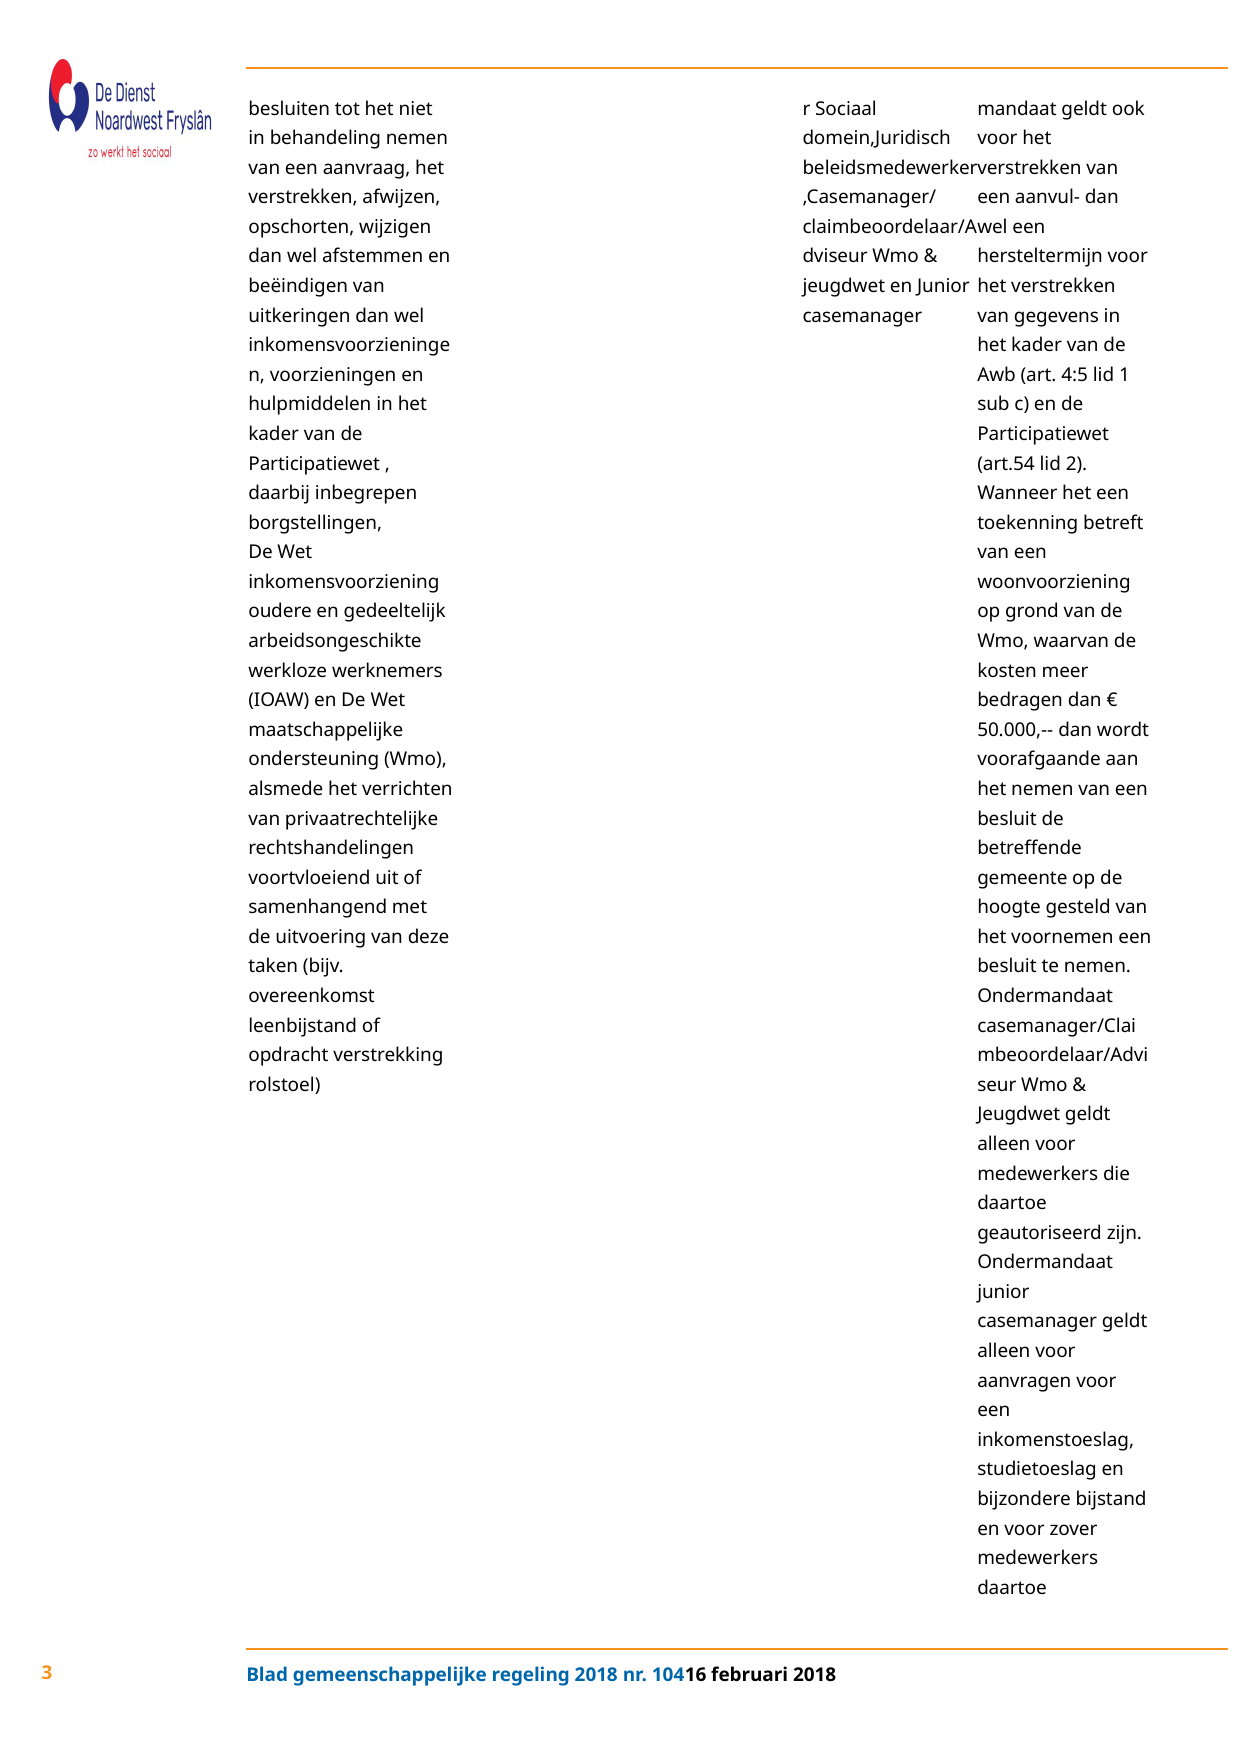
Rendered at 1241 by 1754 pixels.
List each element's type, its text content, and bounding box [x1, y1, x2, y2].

table_cell [628, 95, 802, 1600]
picture [41, 47, 231, 172]
table_cell besluiten tot het niet in behandeling nemen van een aanvraag, het verstrekken, afwijzen, opschorten, wijzigen dan wel afstemmen en beëindigen van uitkeringen dan wel inkomensvoorzieningen, voorzieningen en hulpmiddelen in het kader van de Participatiewet , daarbij inbegrepen borgstellingen, De Wet inkomensvoorziening oudere en gedeeltelijk arbeidsongeschikte werkloze werknemers (IOAW) en De Wet maatschappelijke ondersteuning (Wmo), alsmede het verrichten van privaatrechtelijke rechtshandelingen voortvloeiend uit of samenhangend met de uitvoering van deze taken (bijv. overeenkomst leenbijstand of opdracht verstrekking rolstoel) [248, 95, 453, 1600]
table_cell mandaat geldt ook voor het verstrekken van een aanvul- dan wel een hersteltermijn voor het verstrekken van gegevens in het kader van de Awb (art. 4:5 lid 1 sub c) en de Participatiewet (art.54 lid 2). Wanneer het een toekenning betreft van een woonvoorziening op grond van de Wmo, waarvan de kosten meer bedragen dan € 50.000,-- dan wordt voorafgaande aan het nemen van een besluit de betreffende gemeente op de hoogte gesteld van het voornemen een besluit te nemen. Ondermandaat casemanager/Claimbeoordelaar/Adviseur Wmo & Jeugdwet geldt alleen voor medewerkers die daartoe geautoriseerd zijn. Ondermandaat junior casemanager geldt alleen voor aanvragen voor een inkomenstoeslag, studietoeslag en bijzondere bijstand en voor zover medewerkers daartoe [977, 95, 1152, 1600]
table_cell r Sociaal domein,Juridisch beleidsmedewerker,Casemanager/ claimbeoordelaar/Adviseur Wmo & jeugdwet en Junior casemanager [802, 95, 977, 1600]
table_cell [453, 95, 628, 1600]
